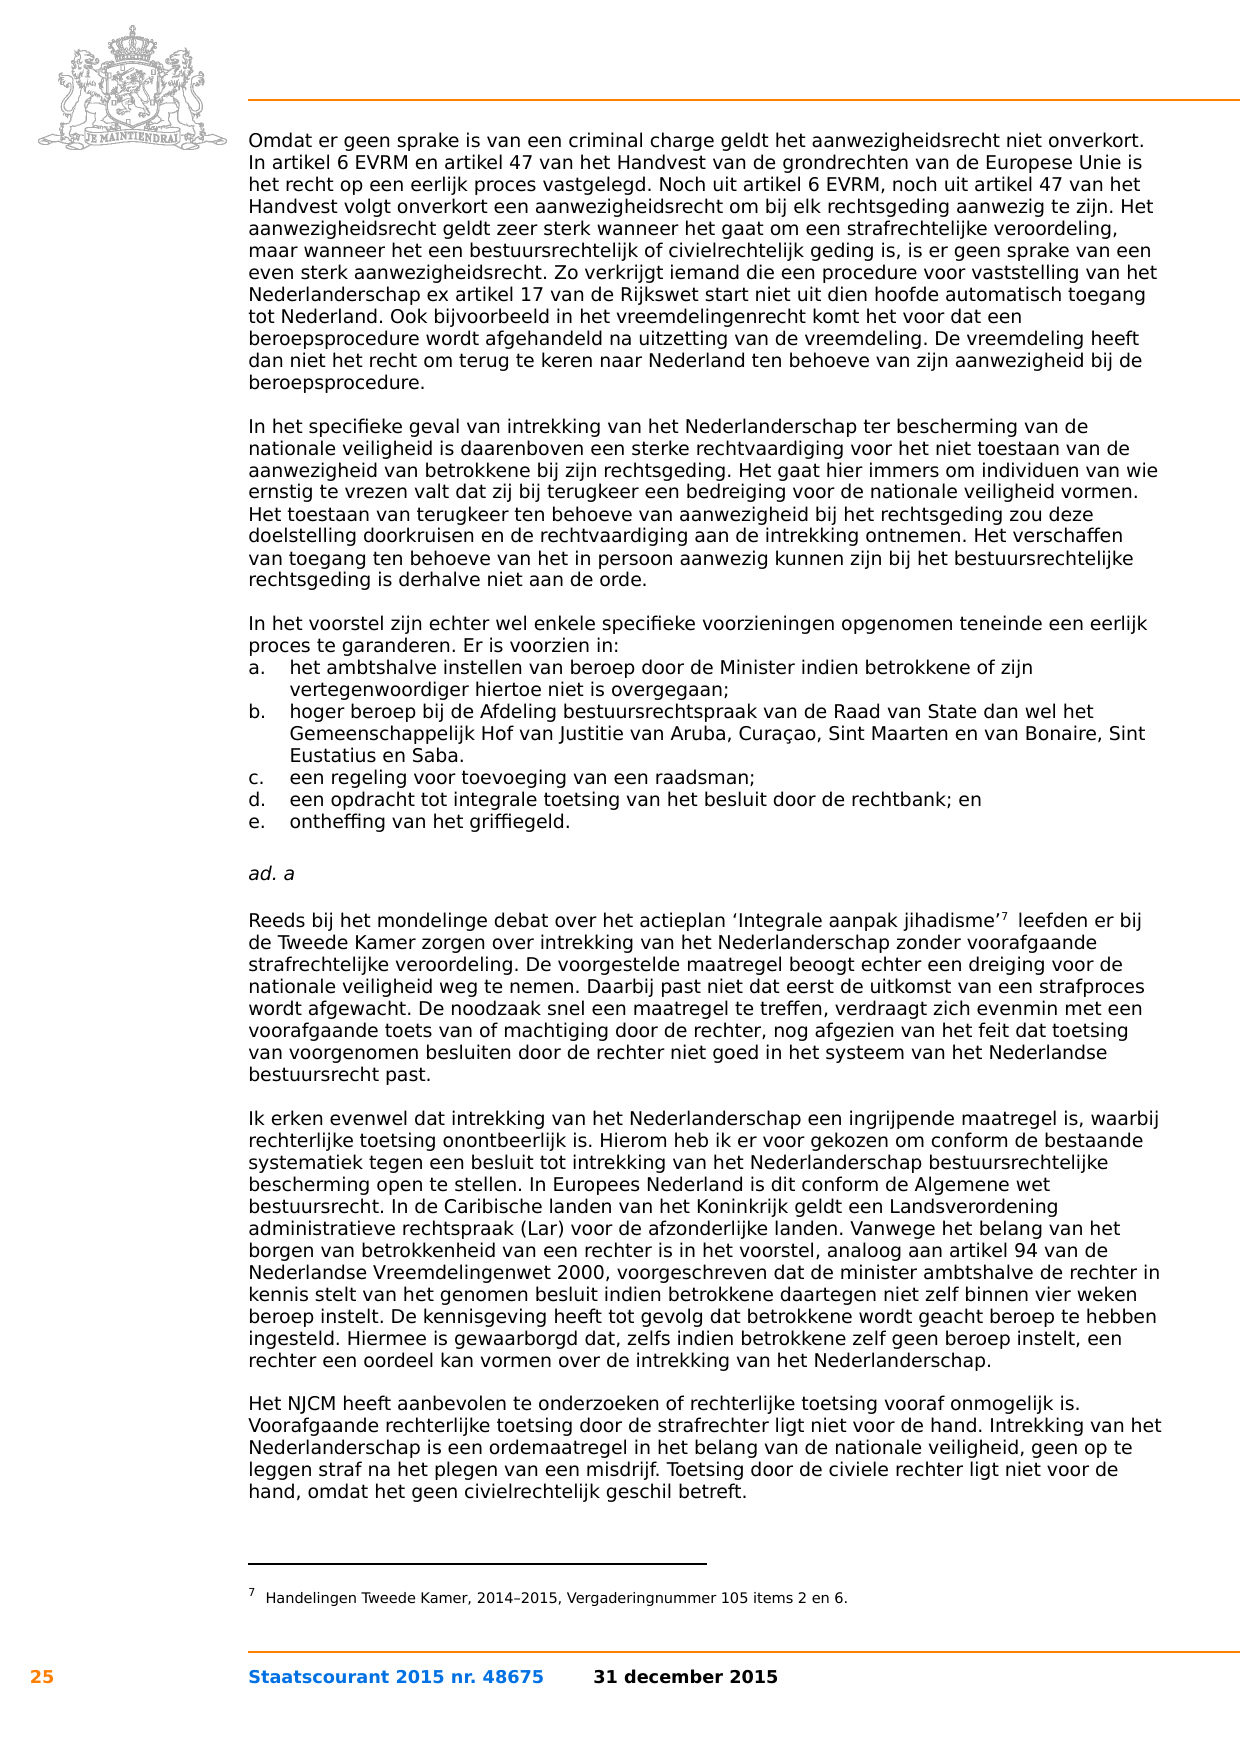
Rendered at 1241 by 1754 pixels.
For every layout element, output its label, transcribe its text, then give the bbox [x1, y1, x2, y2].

text b. hoger beroep bij de Afdeling bestuursrechtspraak van de Raad van State dan wel het Gemeenschappelijk Hof van Justitie van Aruba, Curaçao, Sint Maarten en van Bonaire, Sint Eustatius en Saba. [248, 701, 1163, 767]
text e. ontheffing van het griffiegeld. [248, 811, 1163, 833]
subtitle ad. a [248, 863, 1163, 885]
text Het NJCM heeft aanbevolen te onderzoeken of rechterlijke toetsing vooraf onmogelijk is. Voorafgaande rechterlijke toetsing door de strafrechter ligt niet voor de hand. Intrekking van het Nederlanderschap is een ordemaatregel in het belang van de nationale veiligheid, geen op te leggen straf na het plegen van een misdrijf. Toetsing door de civiele rechter ligt niet voor de hand, omdat het geen civielrechtelijk geschil betreft. [248, 1393, 1163, 1503]
text Handelingen Tweede Kamer, 2014–2015, Vergaderingnummer 105 items 2 en 6. [248, 1586, 1163, 1608]
text In het specifieke geval van intrekking van het Nederlanderschap ter bescherming van de nationale veiligheid is daarenboven een sterke rechtvaardiging voor het niet toestaan van de aanwezigheid van betrokkene bij zijn rechtsgeding. Het gaat hier immers om individuen van wie ernstig te vrezen valt dat zij bij terugkeer een bedreiging voor de nationale veiligheid vormen. Het toestaan van terugkeer ten behoeve van aanwezigheid bij het rechtsgeding zou deze doelstelling doorkruisen en de rechtvaardiging aan de intrekking ontnemen. Het verschaffen van toegang ten behoeve van het in persoon aanwezig kunnen zijn bij het bestuursrechtelijke rechtsgeding is derhalve niet aan de orde. [248, 416, 1163, 591]
text In het voorstel zijn echter wel enkele specifieke voorzieningen opgenomen teneinde een eerlijk proces te garanderen. Er is voorzien in: [248, 613, 1163, 657]
text d. een opdracht tot integrale toetsing van het besluit door de rechtbank; en [248, 789, 1163, 811]
text Reeds bij het mondelinge debat over het actieplan ‘Integrale aanpak jihadisme’ leefden er bij de Tweede Kamer zorgen over intrekking van het Nederlanderschap zonder voorafgaande strafrechtelijke veroordeling. De voorgestelde maatregel beoogt echter een dreiging voor de nationale veiligheid weg te nemen. Daarbij past niet dat eerst de uitkomst van een strafproces wordt afgewacht. De noodzaak snel een maatregel te treffen, verdraagt zich evenmin met een voorafgaande toets van of machtiging door de rechter, nog afgezien van het feit dat toetsing van voorgenomen besluiten door de rechter niet goed in het systeem van het Nederlandse bestuursrecht past. [248, 910, 1163, 1086]
text c. een regeling voor toevoeging van een raadsman; [248, 767, 1163, 789]
text Omdat er geen sprake is van een criminal charge geldt het aanwezigheidsrecht niet onverkort. In artikel 6 EVRM en artikel 47 van het Handvest van de grondrechten van de Europese Unie is het recht op een eerlijk proces vastgelegd. Noch uit artikel 6 EVRM, noch uit artikel 47 van het Handvest volgt onverkort een aanwezigheidsrecht om bij elk rechtsgeding aanwezig te zijn. Het aanwezigheidsrecht geldt zeer sterk wanneer het gaat om een strafrechtelijke veroordeling, maar wanneer het een bestuursrechtelijk of civielrechtelijk geding is, is er geen sprake van een even sterk aanwezigheidsrecht. Zo verkrijgt iemand die een procedure voor vaststelling van het Nederlanderschap ex artikel 17 van de Rijkswet start niet uit dien hoofde automatisch toegang tot Nederland. Ook bijvoorbeeld in het vreemdelingenrecht komt het voor dat een beroepsprocedure wordt afgehandeld na uitzetting van de vreemdeling. De vreemdeling heeft dan niet het recht om terug te keren naar Nederland ten behoeve van zijn aanwezigheid bij de beroepsprocedure. [248, 130, 1163, 394]
text a. het ambtshalve instellen van beroep door de Minister indien betrokkene of zijn vertegenwoordiger hiertoe niet is overgegaan; [248, 657, 1163, 701]
picture [38, 25, 227, 150]
text Ik erken evenwel dat intrekking van het Nederlanderschap een ingrijpende maatregel is, waarbij rechterlijke toetsing onontbeerlijk is. Hierom heb ik er voor gekozen om conform de bestaande systematiek tegen een besluit tot intrekking van het Nederlanderschap bestuursrechtelijke bescherming open te stellen. In Europees Nederland is dit conform de Algemene wet bestuursrecht. In de Caribische landen van het Koninkrijk geldt een Landsverordening administratieve rechtspraak (Lar) voor de afzonderlijke landen. Vanwege het belang van het borgen van betrokkenheid van een rechter is in het voorstel, analoog aan artikel 94 van de Nederlandse Vreemdelingenwet 2000, voorgeschreven dat de minister ambtshalve de rechter in kennis stelt van het genomen besluit indien betrokkene daartegen niet zelf binnen vier weken beroep instelt. De kennisgeving heeft tot gevolg dat betrokkene wordt geacht beroep te hebben ingesteld. Hiermee is gewaarborgd dat, zelfs indien betrokkene zelf geen beroep instelt, een rechter een oordeel kan vormen over de intrekking van het Nederlanderschap. [248, 1108, 1163, 1371]
